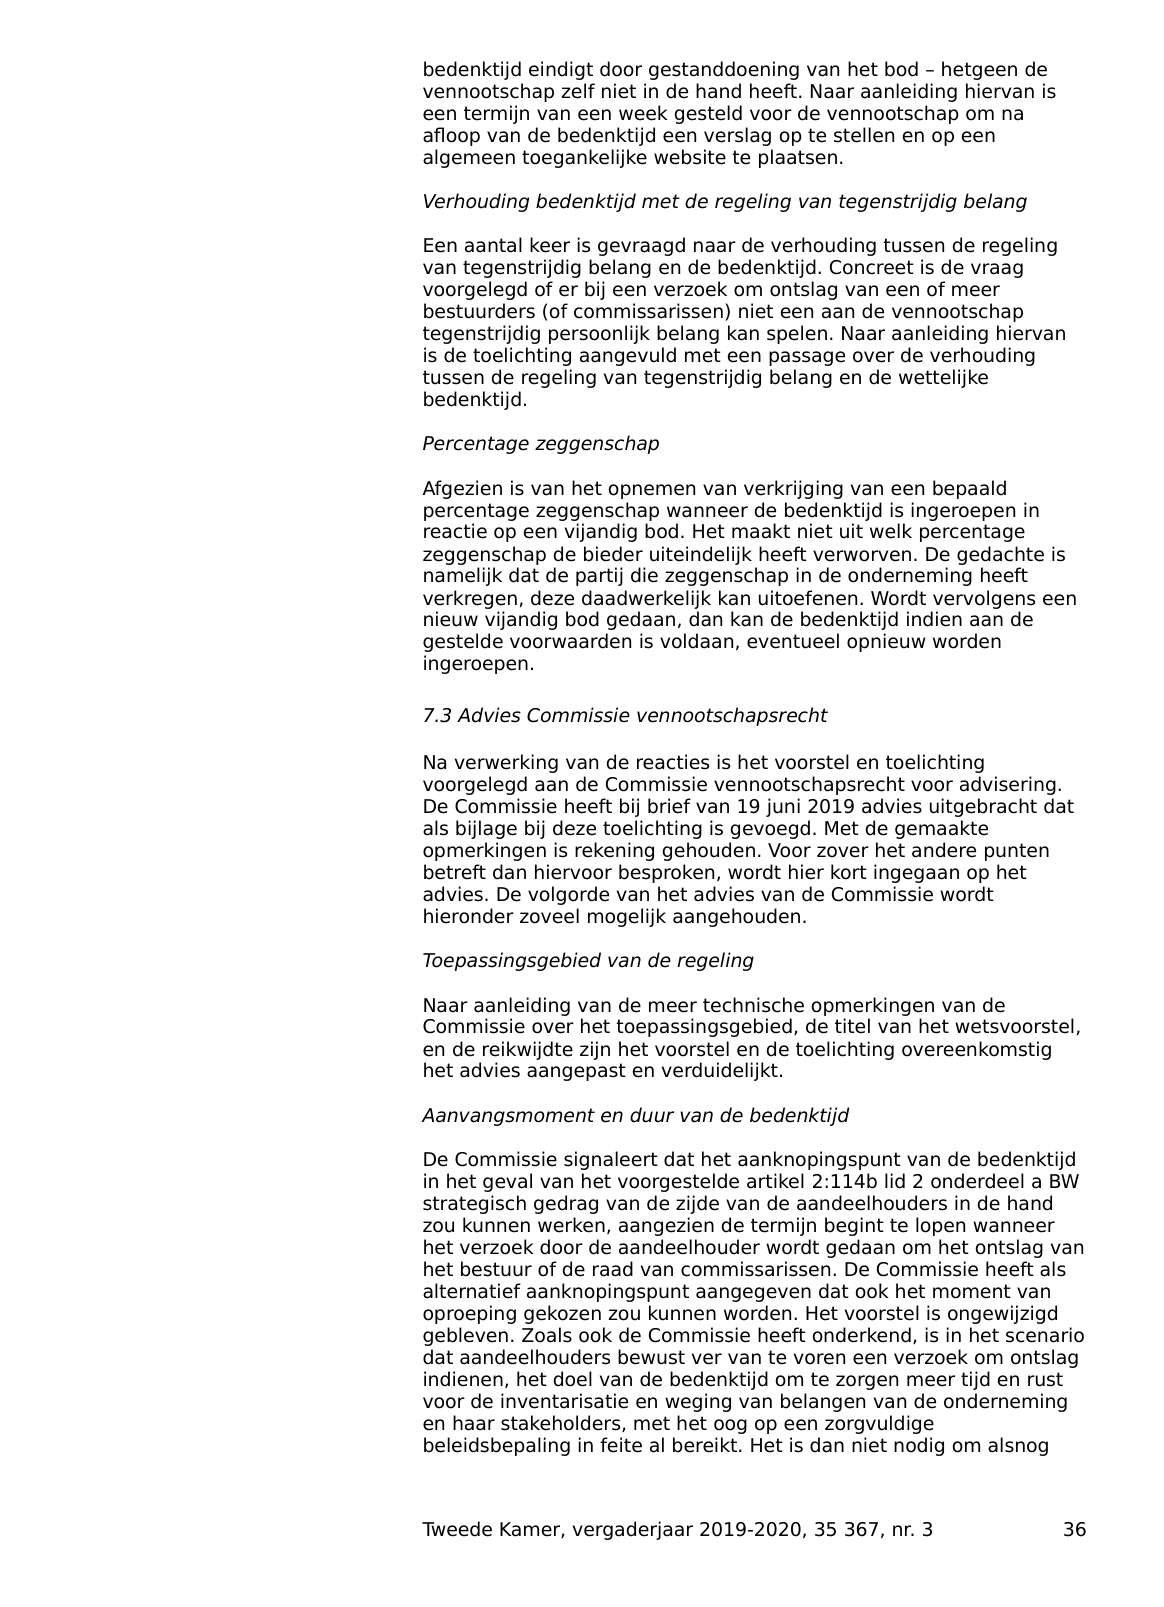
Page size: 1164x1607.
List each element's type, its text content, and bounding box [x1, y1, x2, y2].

text Na verwerking van de reacties is het voorstel en toelichting voorgelegd aan de Commissie vennootschapsrecht voor advisering. De Commissie heeft bij brief van 19 juni 2019 advies uitgebracht dat als bijlage bij deze toelichting is gevoegd. Met de gemaakte opmerkingen is rekening gehouden. Voor zover het andere punten betreft dan hiervoor besproken, wordt hier kort ingegaan op het advies. De volgorde van het advies van de Commissie wordt hieronder zoveel mogelijk aangehouden. [422, 752, 1087, 928]
subtitle 7.3 Advies Commissie vennootschapsrecht [422, 705, 1087, 727]
text Naar aanleiding van de meer technische opmerkingen van de Commissie over het toepassingsgebied, de titel van het wetsvoorstel, en de reikwijdte zijn het voorstel en de toelichting overeenkomstig het advies aangepast en verduidelijkt. [422, 994, 1087, 1082]
text bedenktijd eindigt door gestanddoening van het bod – hetgeen de vennootschap zelf niet in de hand heeft. Naar aanleiding hiervan is een termijn van een week gesteld voor de vennootschap om na afloop van de bedenktijd een verslag op te stellen en op een algemeen toegankelijke website te plaatsen. [422, 59, 1087, 169]
subtitle Aanvangsmoment en duur van de bedenktijd [422, 1104, 1087, 1127]
text Afgezien is van het opnemen van verkrijging van een bepaald percentage zeggenschap wanneer de bedenktijd is ingeroepen in reactie op een vijandig bod. Het maakt niet uit welk percentage zeggenschap de bieder uiteindelijk heeft verworven. De gedachte is namelijk dat de partij die zeggenschap in de onderneming heeft verkregen, deze daadwerkelijk kan uitoefenen. Wordt vervolgens een nieuw vijandig bod gedaan, dan kan de bedenktijd indien aan de gestelde voorwaarden is voldaan, eventueel opnieuw worden ingeroepen. [422, 477, 1087, 675]
text Een aantal keer is gevraagd naar de verhouding tussen de regeling van tegenstrijdig belang en de bedenktijd. Concreet is de vraag voorgelegd of er bij een verzoek om ontslag van een of meer bestuurders (of commissarissen) niet een aan de vennootschap tegenstrijdig persoonlijk belang kan spelen. Naar aanleiding hiervan is de toelichting aangevuld met een passage over de verhouding tussen de regeling van tegenstrijdig belang en de wettelijke bedenktijd. [422, 235, 1087, 411]
subtitle Toepassingsgebied van de regeling [422, 950, 1087, 972]
subtitle Verhouding bedenktijd met de regeling van tegenstrijdig belang [422, 191, 1087, 213]
subtitle Percentage zeggenschap [422, 433, 1087, 455]
text De Commissie signaleert dat het aanknopingspunt van de bedenktijd in het geval van het voorgestelde artikel 2:114b lid 2 onderdeel a BW strategisch gedrag van de zijde van de aandeelhouders in de hand zou kunnen werken, aangezien de termijn begint te lopen wanneer het verzoek door de aandeelhouder wordt gedaan om het ontslag van het bestuur of de raad van commissarissen. De Commissie heeft als alternatief aanknopingspunt aangegeven dat ook het moment van oproeping gekozen zou kunnen worden. Het voorstel is ongewijzigd gebleven. Zoals ook de Commissie heeft onderkend, is in het scenario dat aandeelhouders bewust ver van te voren een verzoek om ontslag indienen, het doel van de bedenktijd om te zorgen meer tijd en rust voor de inventarisatie en weging van belangen van de onderneming en haar stakeholders, met het oog op een zorgvuldige beleidsbepaling in feite al bereikt. Het is dan niet nodig om alsnog [422, 1149, 1087, 1456]
